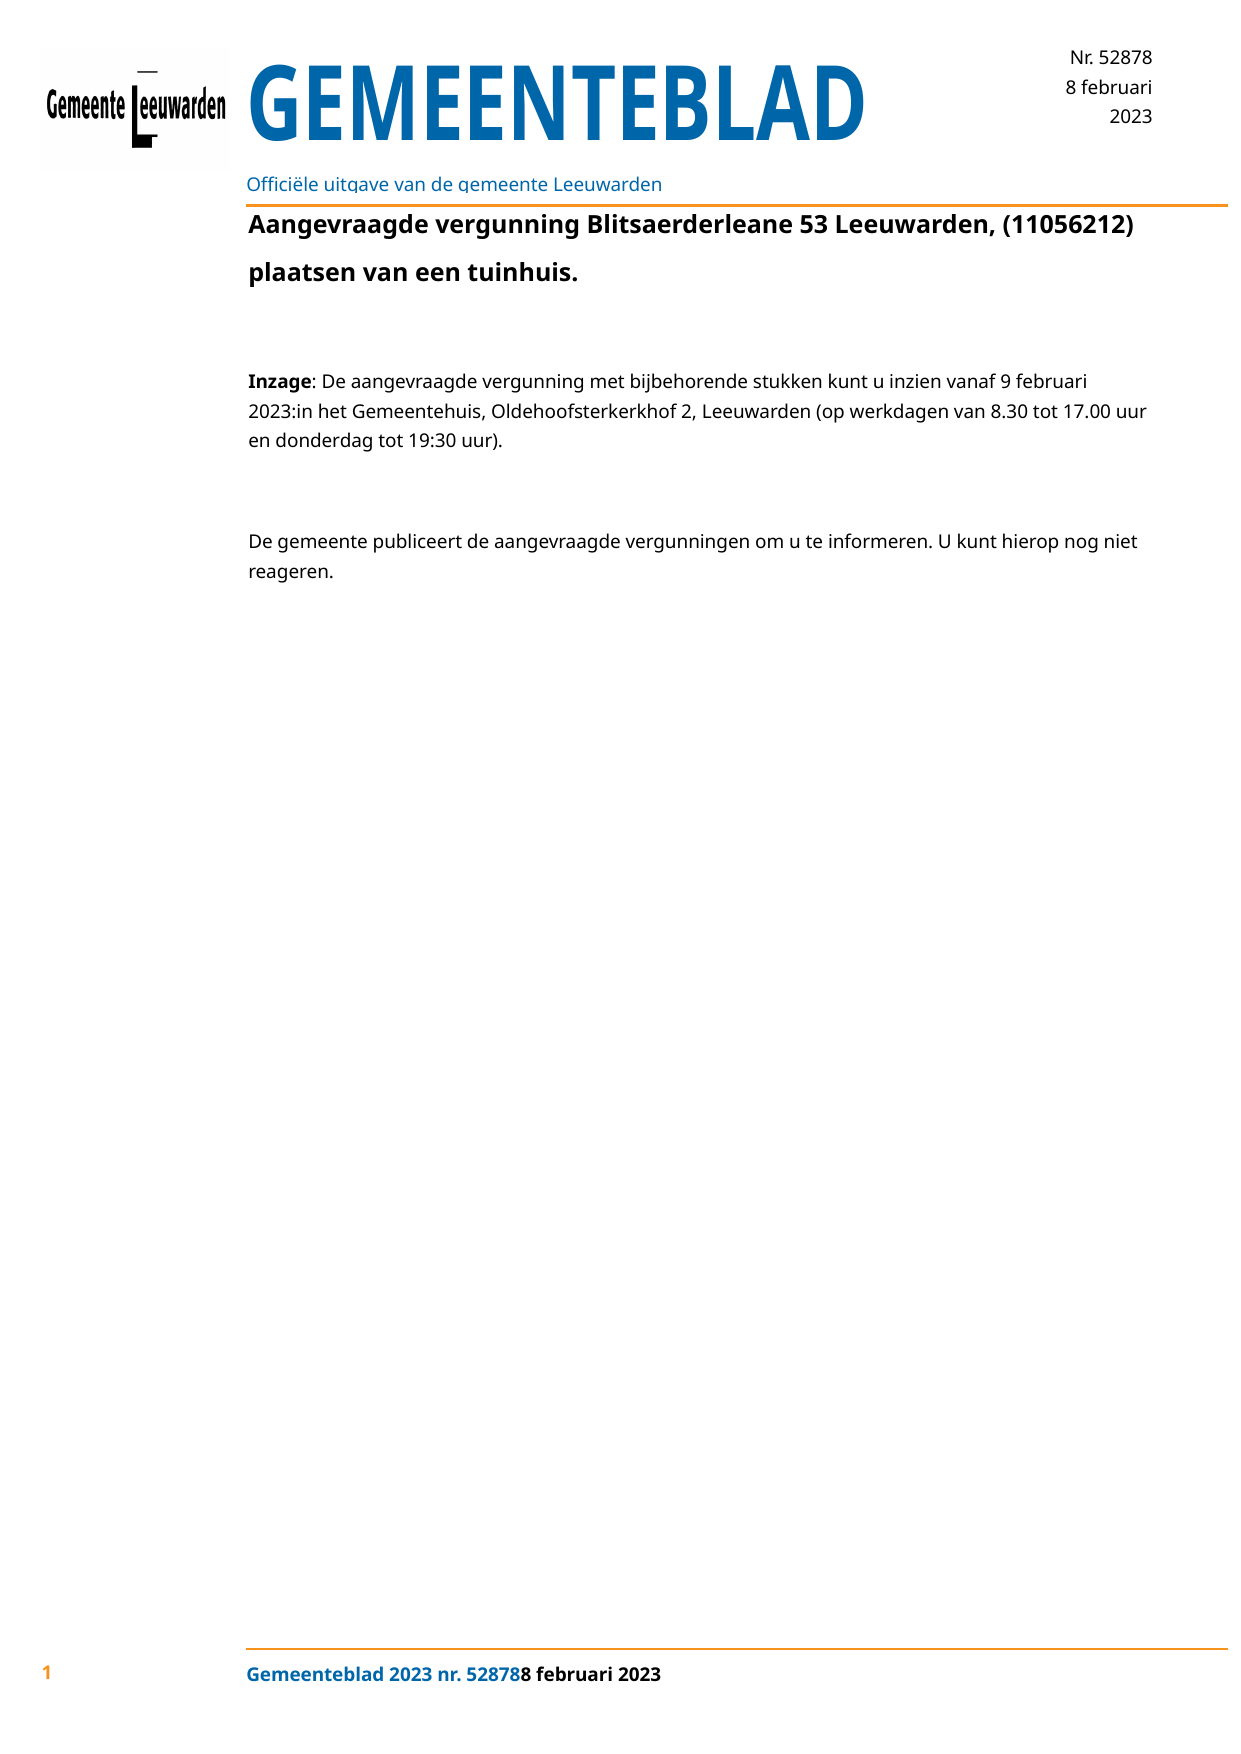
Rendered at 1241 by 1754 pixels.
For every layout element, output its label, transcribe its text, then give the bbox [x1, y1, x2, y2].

text Inzage: De aangevraagde vergunning met bijbehorende stukken kunt u inzien vanaf 9 februari 2023:in het Gemeentehuis, Oldehoofsterkerkhof 2, Leeuwarden (op werkdagen van 8.30 tot 17.00 uur en donderdag tot 19:30 uur). [248, 368, 1152, 453]
text De gemeente publiceert de aangevraagde vergunningen om u te informeren. U kunt hierop nog niet reageren. [248, 528, 1152, 584]
text Aangevraagde vergunning Blitsaerderleane 53 Leeuwarden, (11056212) plaatsen van een tuinhuis. [248, 207, 1152, 288]
picture [41, 47, 231, 172]
